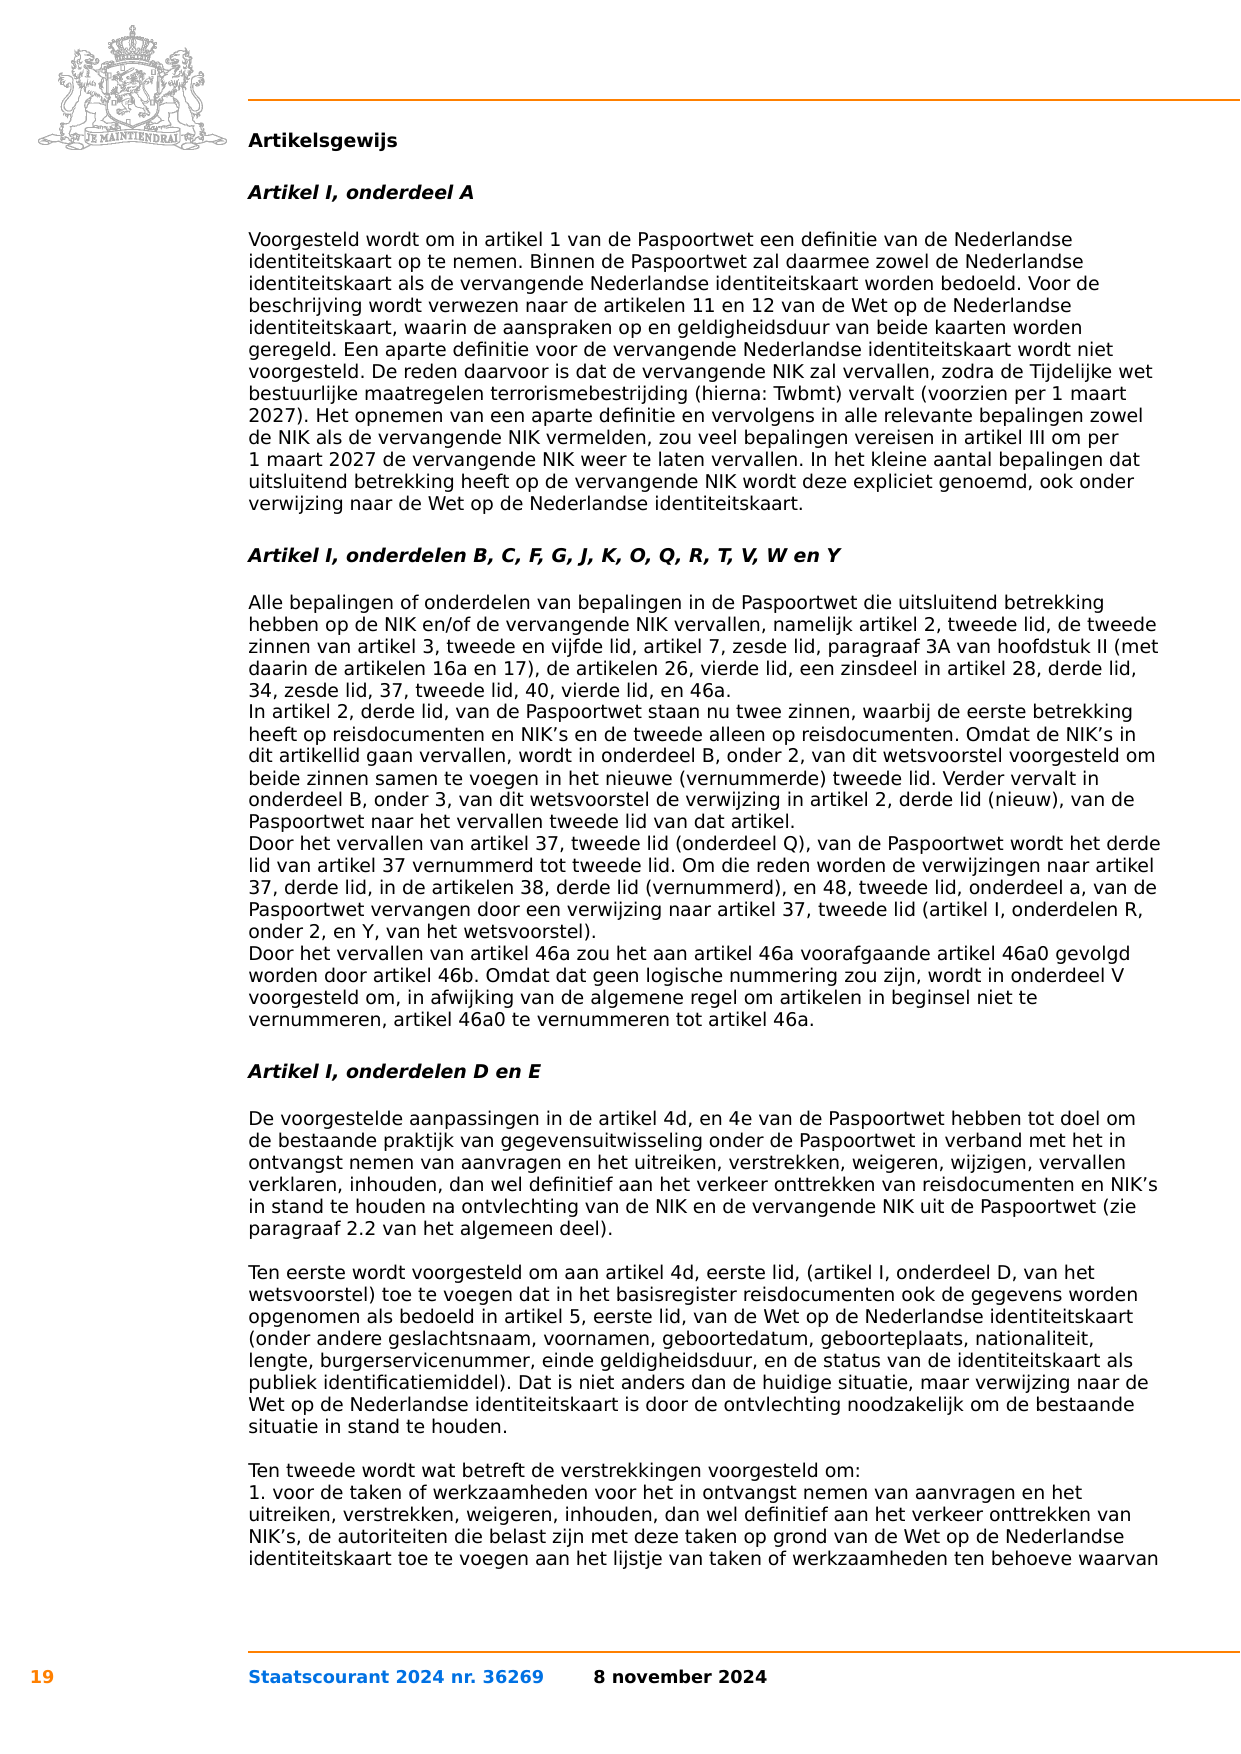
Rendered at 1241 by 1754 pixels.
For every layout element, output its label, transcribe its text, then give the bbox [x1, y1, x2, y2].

picture [38, 25, 227, 150]
text Ten tweede wordt wat betreft de verstrekkingen voorgesteld om: [248, 1459, 1163, 1482]
text Voorgesteld wordt om in artikel 1 van de Paspoortwet een definitie van de Nederlandse identiteitskaart op te nemen. Binnen de Paspoortwet zal daarmee zowel de Nederlandse identiteitskaart als de vervangende Nederlandse identiteitskaart worden bedoeld. Voor de beschrijving wordt verwezen naar de artikelen 11 en 12 van de Wet op de Nederlandse identiteitskaart, waarin de aanspraken op en geldigheidsduur van beide kaarten worden geregeld. Een aparte definitie voor de vervangende Nederlandse identiteitskaart wordt niet voorgesteld. De reden daarvoor is dat de vervangende NIK zal vervallen, zodra de Tijdelijke wet bestuurlijke maatregelen terrorismebestrijding (hierna: Twbmt) vervalt (voorzien per 1 maart 2027). Het opnemen van een aparte definitie en vervolgens in alle relevante bepalingen zowel de NIK als de vervangende NIK vermelden, zou veel bepalingen vereisen in artikel III om per 1 maart 2027 de vervangende NIK weer te laten vervallen. In het kleine aantal bepalingen dat uitsluitend betrekking heeft op de vervangende NIK wordt deze expliciet genoemd, ook onder verwijzing naar de Wet op de Nederlandse identiteitskaart. [248, 229, 1163, 514]
text Door het vervallen van artikel 46a zou het aan artikel 46a voorafgaande artikel 46a0 gevolgd worden door artikel 46b. Omdat dat geen logische nummering zou zijn, wordt in onderdeel V voorgesteld om, in afwijking van de algemene regel om artikelen in beginsel niet te vernummeren, artikel 46a0 te vernummeren tot artikel 46a. [248, 943, 1163, 1031]
text Ten eerste wordt voorgesteld om aan artikel 4d, eerste lid, (artikel I, onderdeel D, van het wetsvoorstel) toe te voegen dat in het basisregister reisdocumenten ook de gegevens worden opgenomen als bedoeld in artikel 5, eerste lid, van de Wet op de Nederlandse identiteitskaart (onder andere geslachtsnaam, voornamen, geboortedatum, geboorteplaats, nationaliteit, lengte, burgerservicenummer, einde geldigheidsduur, en de status van de identiteitskaart als publiek identificatiemiddel). Dat is niet anders dan de huidige situatie, maar verwijzing naar de Wet op de Nederlandse identiteitskaart is door de ontvlechting noodzakelijk om de bestaande situatie in stand te houden. [248, 1262, 1163, 1438]
subtitle Artikelsgewijs [248, 130, 1163, 152]
subtitle Artikel I, onderdelen D en E [248, 1061, 1163, 1083]
text Door het vervallen van artikel 37, tweede lid (onderdeel Q), van de Paspoortwet wordt het derde lid van artikel 37 vernummerd tot tweede lid. Om die reden worden de verwijzingen naar artikel 37, derde lid, in de artikelen 38, derde lid (vernummerd), en 48, tweede lid, onderdeel a, van de Paspoortwet vervangen door een verwijzing naar artikel 37, tweede lid (artikel I, onderdelen R, onder 2, en Y, van het wetsvoorstel). [248, 833, 1163, 943]
subtitle Artikel I, onderdelen B, C, F, G, J, K, O, Q, R, T, V, W en Y [248, 544, 1163, 567]
text De voorgestelde aanpassingen in de artikel 4d, en 4e van de Paspoortwet hebben tot doel om de bestaande praktijk van gegevensuitwisseling onder de Paspoortwet in verband met het in ontvangst nemen van aanvragen en het uitreiken, verstrekken, weigeren, wijzigen, vervallen verklaren, inhouden, dan wel definitief aan het verkeer onttrekken van reisdocumenten en NIK’s in stand te houden na ontvlechting van de NIK en de vervangende NIK uit de Paspoortwet (zie paragraaf 2.2 van het algemeen deel). [248, 1108, 1163, 1240]
subtitle Artikel I, onderdeel A [248, 182, 1163, 204]
text Alle bepalingen of onderdelen van bepalingen in de Paspoortwet die uitsluitend betrekking hebben op de NIK en/of de vervangende NIK vervallen, namelijk artikel 2, tweede lid, de tweede zinnen van artikel 3, tweede en vijfde lid, artikel 7, zesde lid, paragraaf 3A van hoofdstuk II (met daarin de artikelen 16a en 17), de artikelen 26, vierde lid, een zinsdeel in artikel 28, derde lid, 34, zesde lid, 37, tweede lid, 40, vierde lid, en 46a. [248, 592, 1163, 701]
text In artikel 2, derde lid, van de Paspoortwet staan nu twee zinnen, waarbij de eerste betrekking heeft op reisdocumenten en NIK’s en de tweede alleen op reisdocumenten. Omdat de NIK’s in dit artikellid gaan vervallen, wordt in onderdeel B, onder 2, van dit wetsvoorstel voorgesteld om beide zinnen samen te voegen in het nieuwe (vernummerde) tweede lid. Verder vervalt in onderdeel B, onder 3, van dit wetsvoorstel de verwijzing in artikel 2, derde lid (nieuw), van de Paspoortwet naar het vervallen tweede lid van dat artikel. [248, 701, 1163, 833]
text 1. voor de taken of werkzaamheden voor het in ontvangst nemen van aanvragen en het uitreiken, verstrekken, weigeren, inhouden, dan wel definitief aan het verkeer onttrekken van NIK’s, de autoriteiten die belast zijn met deze taken op grond van de Wet op de Nederlandse identiteitskaart toe te voegen aan het lijstje van taken of werkzaamheden ten behoeve waarvan [248, 1482, 1163, 1569]
